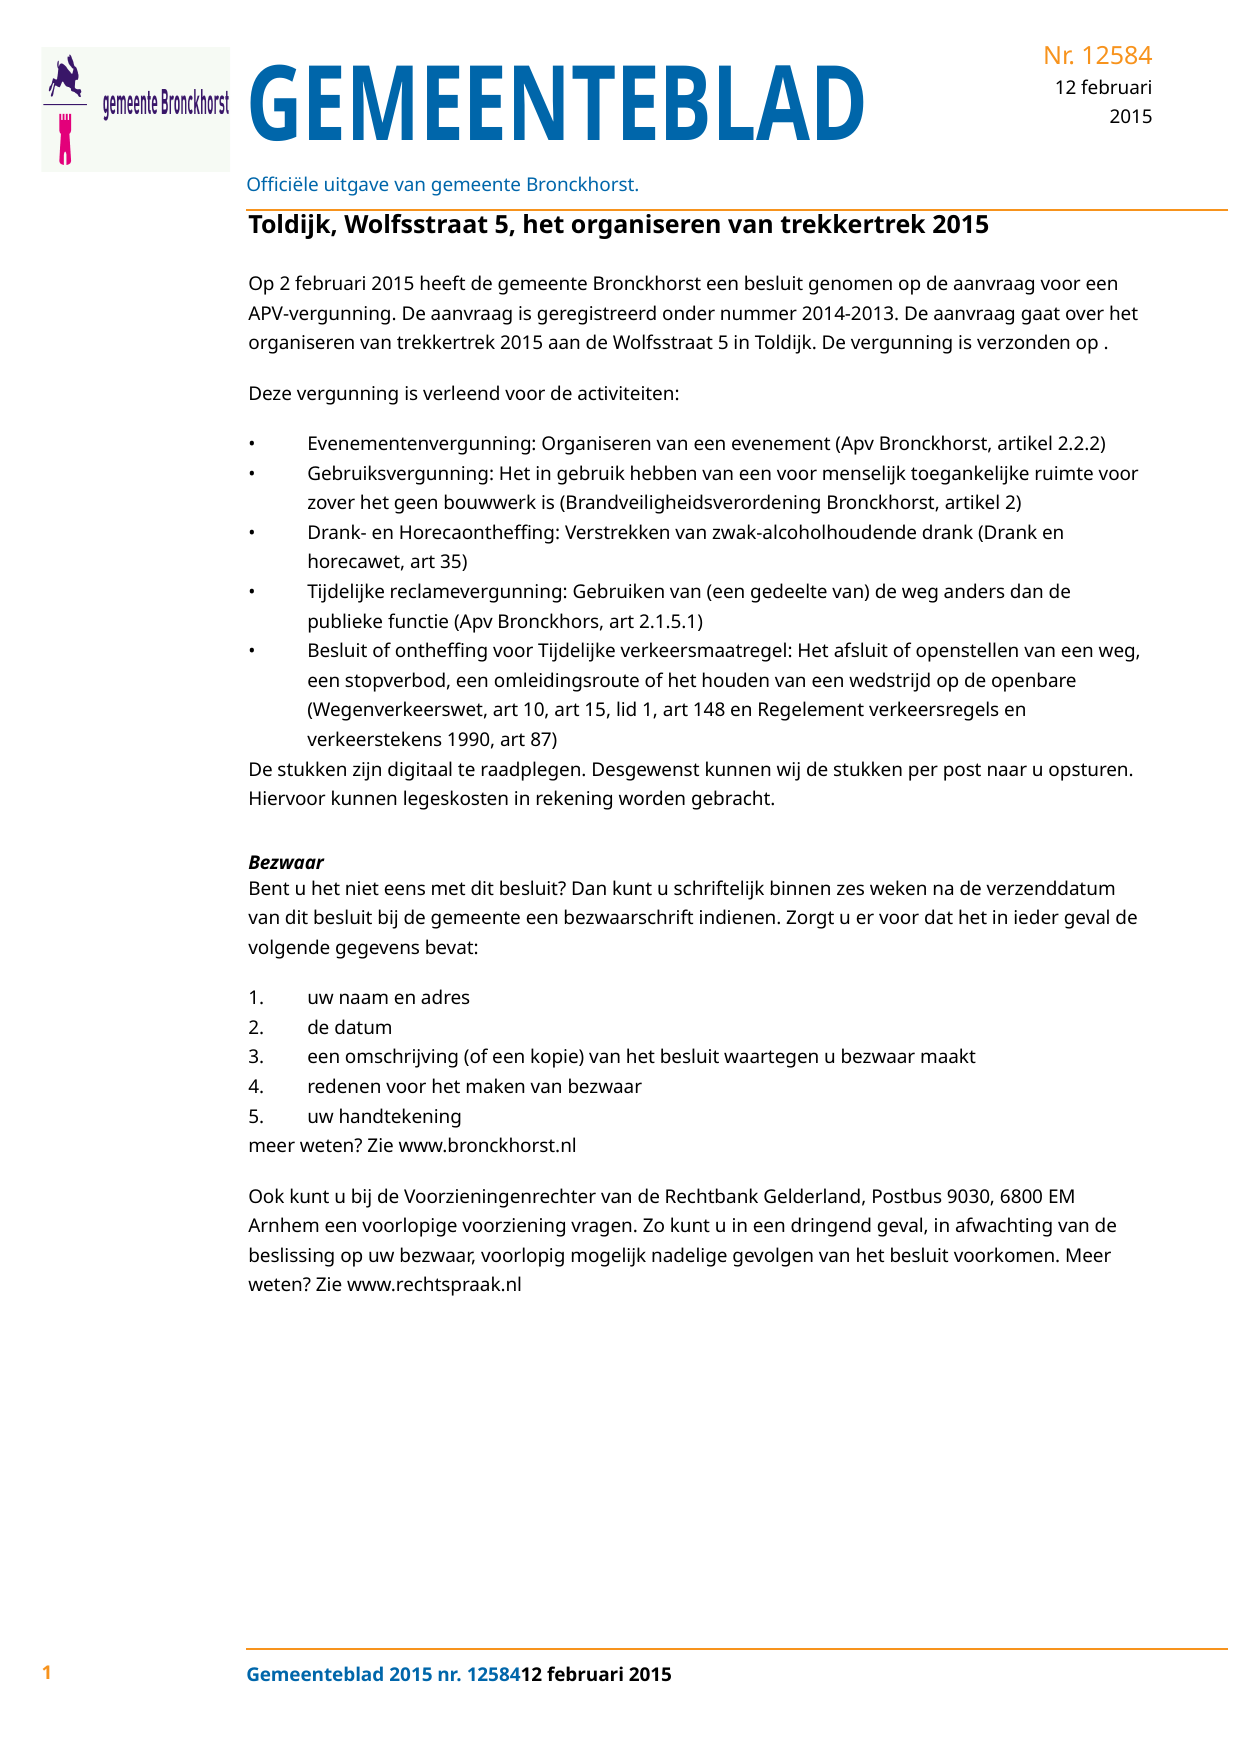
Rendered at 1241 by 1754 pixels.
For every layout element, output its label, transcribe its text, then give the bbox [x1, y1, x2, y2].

text meer weten? Zie www.bronckhorst.nl [248, 1132, 1152, 1158]
picture [41, 47, 231, 172]
list Besluit of ontheffing voor Tijdelijke verkeersmaatregel: Het afsluit of openstellen van een weg, een stopverbod, een omleidingsroute of het houden van een wedstrijd op de openbare (Wegenverkeerswet, art 10, art 15, lid 1, art 148 en Regelement verkeersregels en verkeerstekens 1990, art 87) [248, 637, 1152, 752]
list Tijdelijke reclamevergunning: Gebruiken van (een gedeelte van) de weg anders dan de publieke functie (Apv Bronckhors, art 2.1.5.1) [248, 578, 1152, 633]
text Ook kunt u bij de Voorzieningenrechter van de Rechtbank Gelderland, Postbus 9030, 6800 EM Arnhem een voorlopige voorziening vragen. Zo kunt u in een dringend geval, in afwachting van de beslissing op uw bezwaar, voorlopig mogelijk nadelige gevolgen van het besluit voorkomen. Meer weten? Zie www.rechtspraak.nl [248, 1183, 1152, 1297]
list Drank- en Horecaontheffing: Verstrekken van zwak-alcoholhoudende drank (Drank en horecawet, art 35) [248, 519, 1152, 574]
text Bezwaar [248, 849, 1152, 875]
list Evenementenvergunning: Organiseren van een evenement (Apv Bronckhorst, artikel 2.2.2) [248, 430, 1152, 456]
list uw handtekening [248, 1103, 1152, 1129]
text De stukken zijn digitaal te raadplegen. Desgewenst kunnen wij de stukken per post naar u opsturen. Hiervoor kunnen legeskosten in rekening worden gebracht. [248, 756, 1152, 811]
text Deze vergunning is verleend voor de activiteiten: [248, 380, 1152, 406]
text Toldijk, Wolfsstraat 5, het organiseren van trekkertrek 2015 [248, 211, 1152, 241]
list de datum [248, 1014, 1152, 1040]
list een omschrijving (of een kopie) van het besluit waartegen u bezwaar maakt [248, 1044, 1152, 1069]
text Bent u het niet eens met dit besluit? Dan kunt u schriftelijk binnen zes weken na de verzenddatum van dit besluit bij de gemeente een bezwaarschrift indienen. Zorgt u er voor dat het in ieder geval de volgende gegevens bevat: [248, 875, 1152, 960]
list Gebruiksvergunning: Het in gebruik hebben van een voor menselijk toegankelijke ruimte voor zover het geen bouwwerk is (Brandveiligheidsverordening Bronckhorst, artikel 2) [248, 460, 1152, 515]
text Op 2 februari 2015 heeft de gemeente Bronckhorst een besluit genomen op de aanvraag voor een APV-vergunning. De aanvraag is geregistreerd onder nummer 2014-2013. De aanvraag gaat over het organiseren van trekkertrek 2015 aan de Wolfsstraat 5 in Toldijk. De vergunning is verzonden op . [248, 270, 1152, 355]
list uw naam en adres [248, 984, 1152, 1010]
list redenen voor het maken van bezwaar [248, 1073, 1152, 1099]
